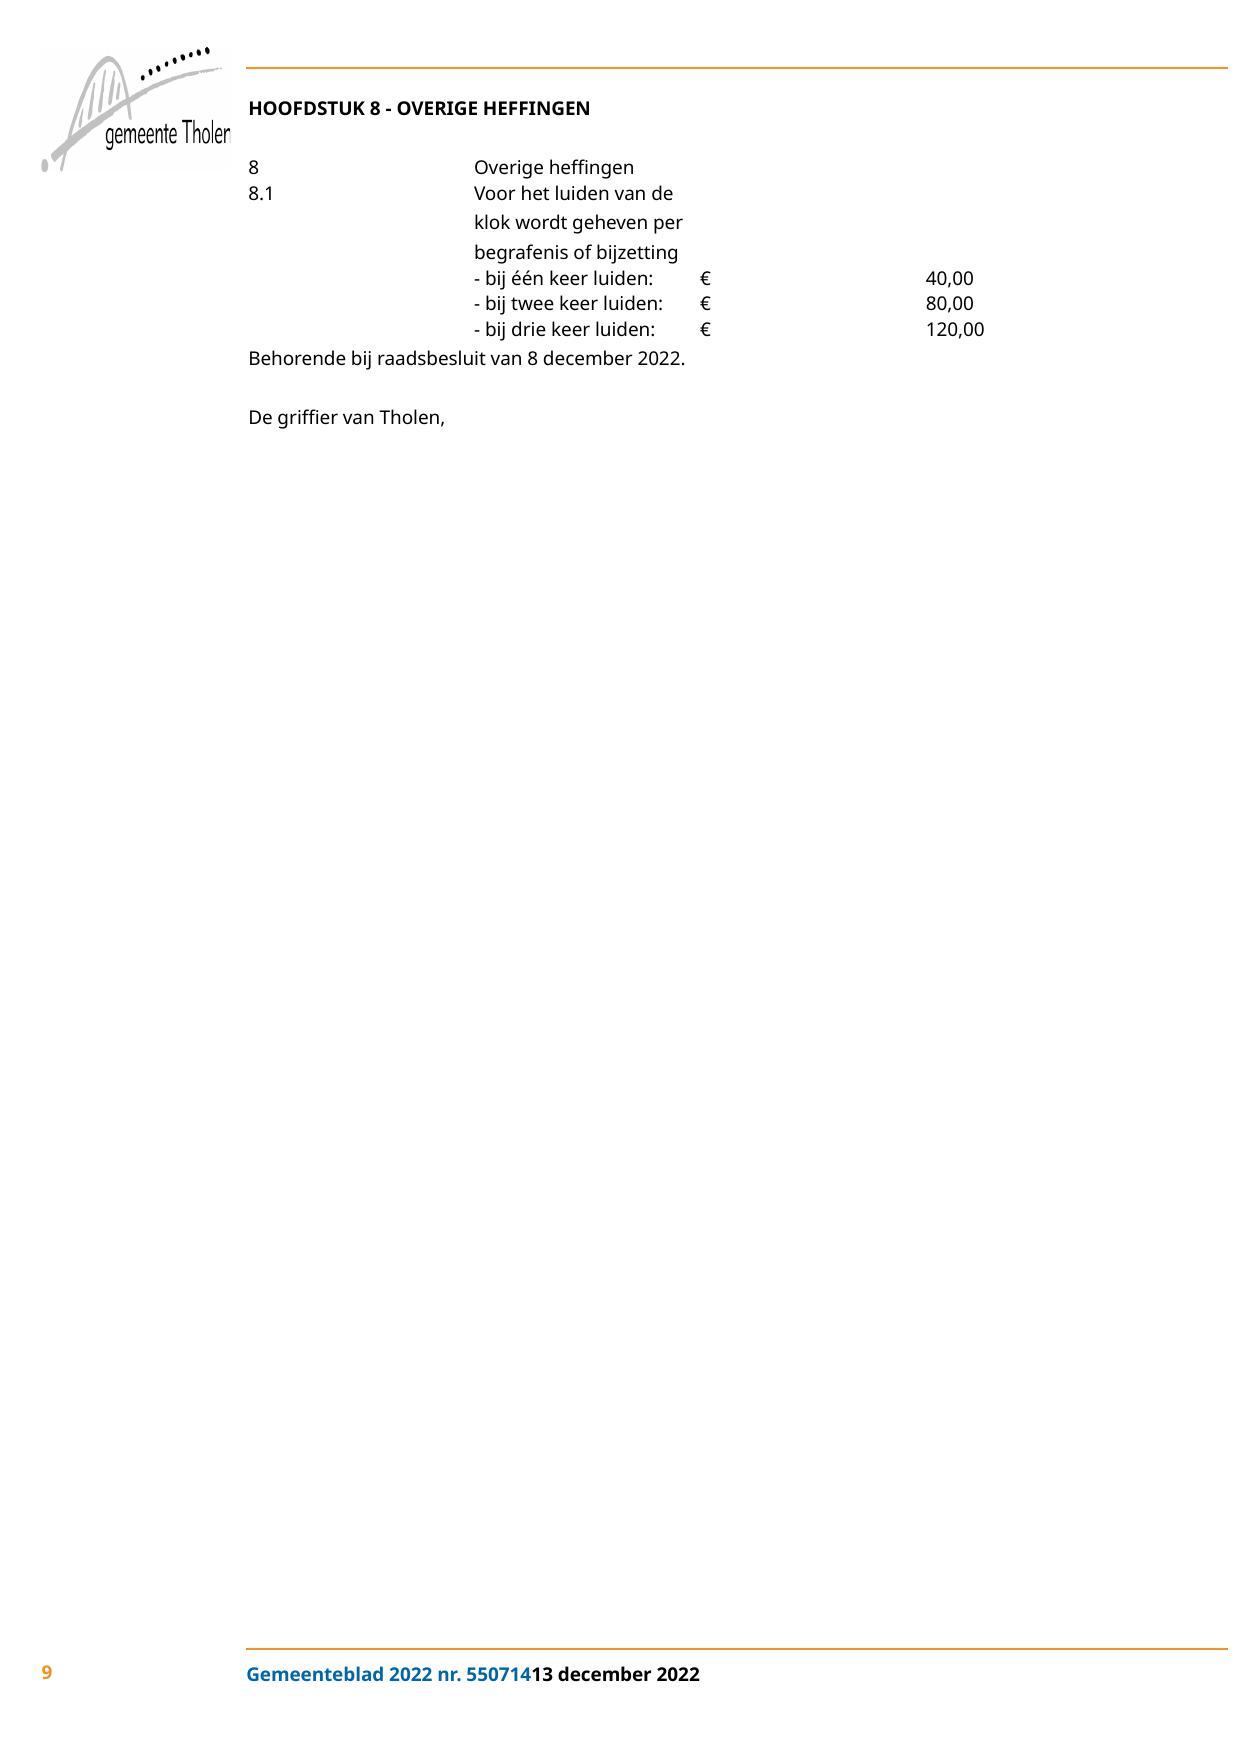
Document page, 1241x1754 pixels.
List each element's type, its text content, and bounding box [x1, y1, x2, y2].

table_cell 40,00 [926, 265, 1152, 290]
table_cell [926, 180, 1152, 265]
text De griffier van Tholen, [248, 404, 1152, 430]
table_header [926, 154, 1152, 180]
table_cell € [700, 290, 926, 316]
table_cell Voor het luiden van de klok wordt geheven per begrafenis of bijzetting [474, 180, 700, 265]
text Behorende bij raadsbesluit van 8 december 2022. [248, 345, 1152, 371]
table_cell 80,00 [926, 290, 1152, 316]
table_header 8 [248, 154, 474, 180]
text HOOFDSTUK 8 - OVERIGE HEFFINGEN [248, 95, 1152, 121]
table_cell € [700, 265, 926, 290]
table_cell - bij één keer luiden: [474, 265, 700, 290]
table_cell - bij twee keer luiden: [474, 290, 700, 316]
table_cell - bij drie keer luiden: [474, 316, 700, 342]
table_cell 8.1 [248, 180, 474, 342]
picture [41, 47, 231, 172]
table_header [700, 154, 926, 180]
table_cell [700, 180, 926, 265]
table_cell € [700, 316, 926, 342]
table_cell 120,00 [926, 316, 1152, 342]
table_header Overige heffingen [474, 154, 700, 180]
